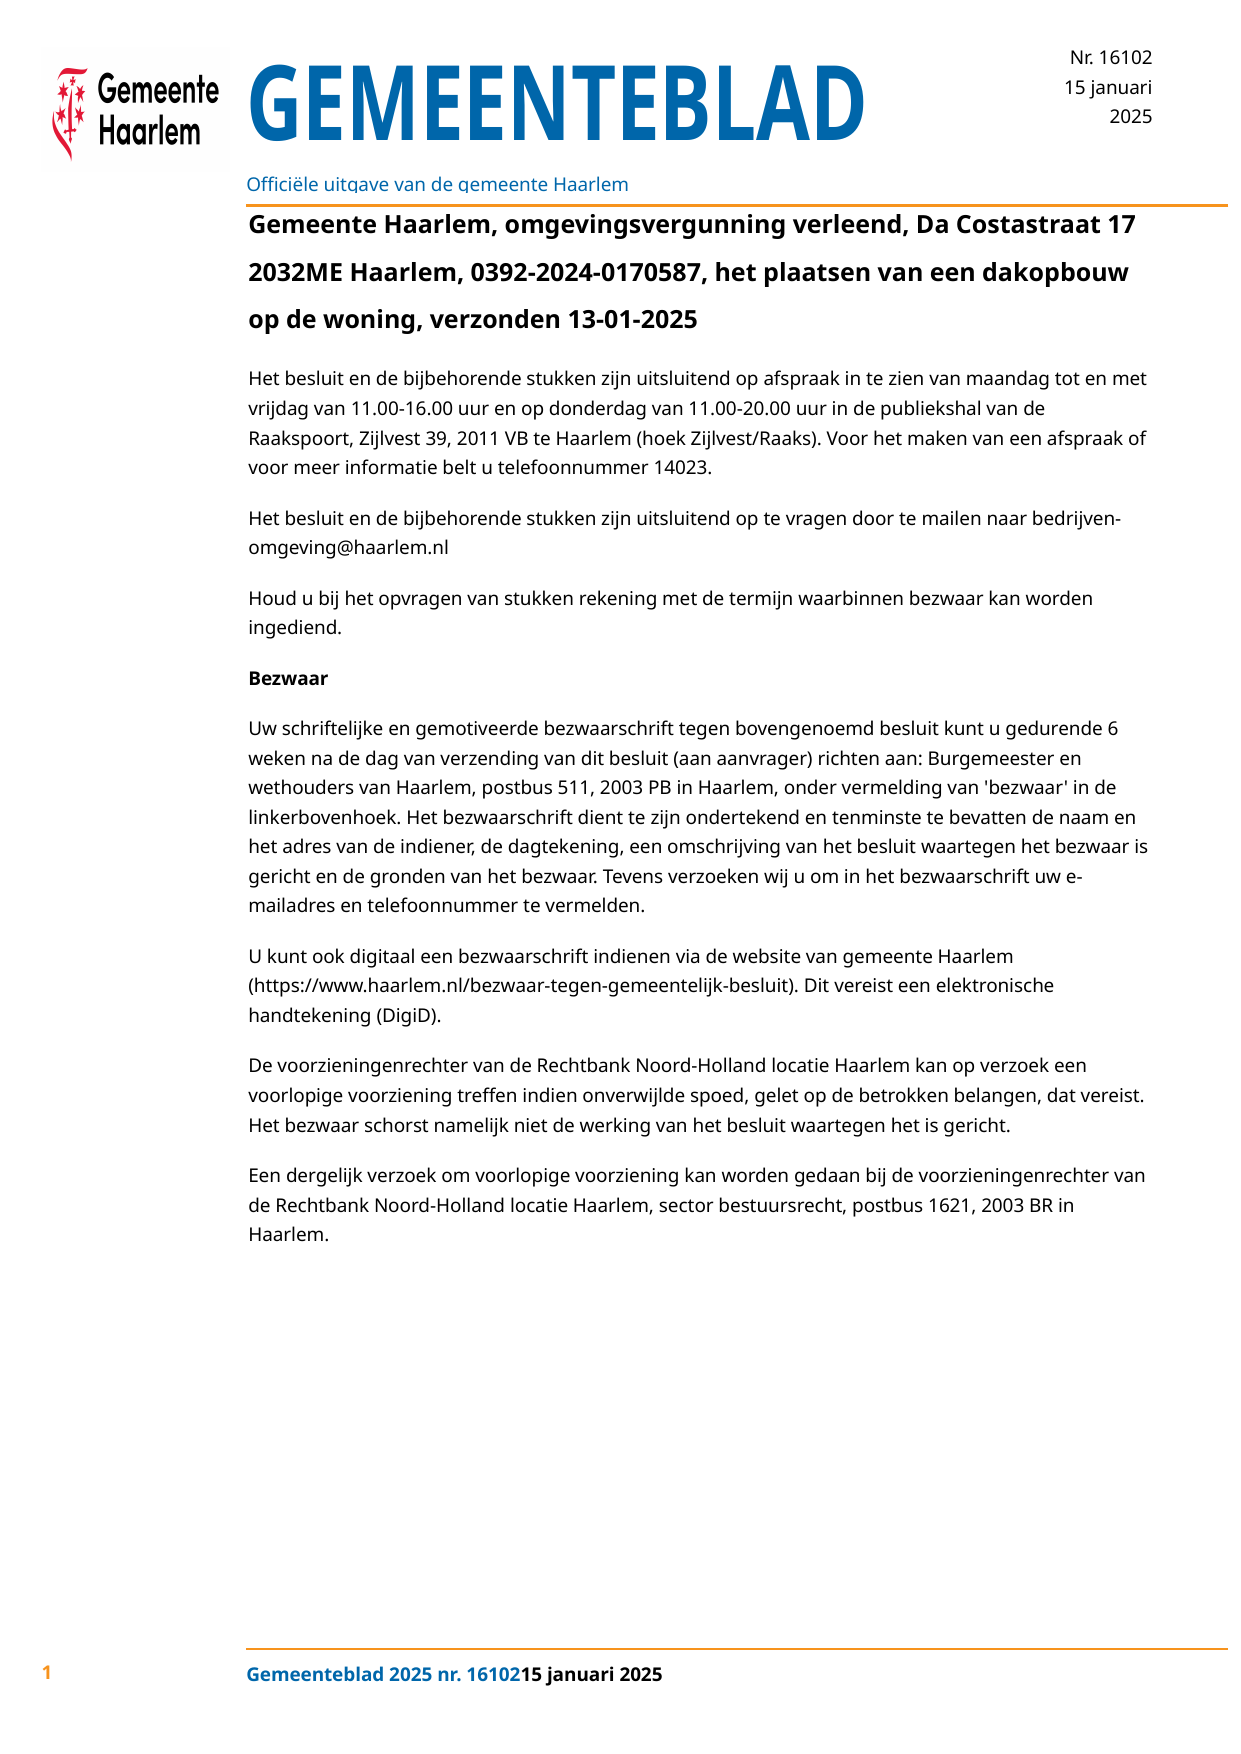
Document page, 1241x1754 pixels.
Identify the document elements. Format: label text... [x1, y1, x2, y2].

text Uw schriftelijke en gemotiveerde bezwaarschrift tegen bovengenoemd besluit kunt u gedurende 6 weken na de dag van verzending van dit besluit (aan aanvrager) richten aan: Burgemeester en wethouders van Haarlem, postbus 511, 2003 PB in Haarlem, onder vermelding van 'bezwaar' in de linkerbovenhoek. Het bezwaarschrift dient te zijn ondertekend en tenminste te bevatten de naam en het adres van de indiener, de dagtekening, een omschrijving van het besluit waartegen het bezwaar is gericht en de gronden van het bezwaar. Tevens verzoeken wij u om in het bezwaarschrift uw e-mailadres en telefoonnummer te vermelden. [248, 715, 1152, 918]
text Een dergelijk verzoek om voorlopige voorziening kan worden gedaan bij de voorzieningenrechter van de Rechtbank Noord-Holland locatie Haarlem, sector bestuursrecht, postbus 1621, 2003 BR in Haarlem. [248, 1162, 1152, 1247]
text Houd u bij het opvragen van stukken rekening met de termijn waarbinnen bezwaar kan worden ingediend. [248, 585, 1152, 640]
text Bezwaar [248, 665, 1152, 690]
text U kunt ook digitaal een bezwaarschrift indienen via de website van gemeente Haarlem (https://www.haarlem.nl/bezwaar-tegen-gemeentelijk-besluit). Dit vereist een elektronische handtekening (DigiD). [248, 943, 1152, 1028]
text Het besluit en de bijbehorende stukken zijn uitsluitend op afspraak in te zien van maandag tot en met vrijdag van 11.00-16.00 uur en op donderdag van 11.00-20.00 uur in de publiekshal van de Raakspoort, Zijlvest 39, 2011 VB te Haarlem (hoek Zijlvest/Raaks). Voor het maken van een afspraak of voor meer informatie belt u telefoonnummer 14023. [248, 366, 1152, 480]
text Het besluit en de bijbehorende stukken zijn uitsluitend op te vragen door te mailen naar bedrijven-omgeving@haarlem.nl [248, 505, 1152, 560]
picture [41, 47, 231, 172]
text Gemeente Haarlem, omgevingsvergunning verleend, Da Costastraat 17 2032ME Haarlem, 0392-2024-0170587, het plaatsen van een dakopbouw op de woning, verzonden 13-01-2025 [248, 207, 1152, 336]
text De voorzieningenrechter van de Rechtbank Noord-Holland locatie Haarlem kan op verzoek een voorlopige voorziening treffen indien onverwijlde spoed, gelet op de betrokken belangen, dat vereist. Het bezwaar schorst namelijk niet de werking van het besluit waartegen het is gericht. [248, 1053, 1152, 1137]
